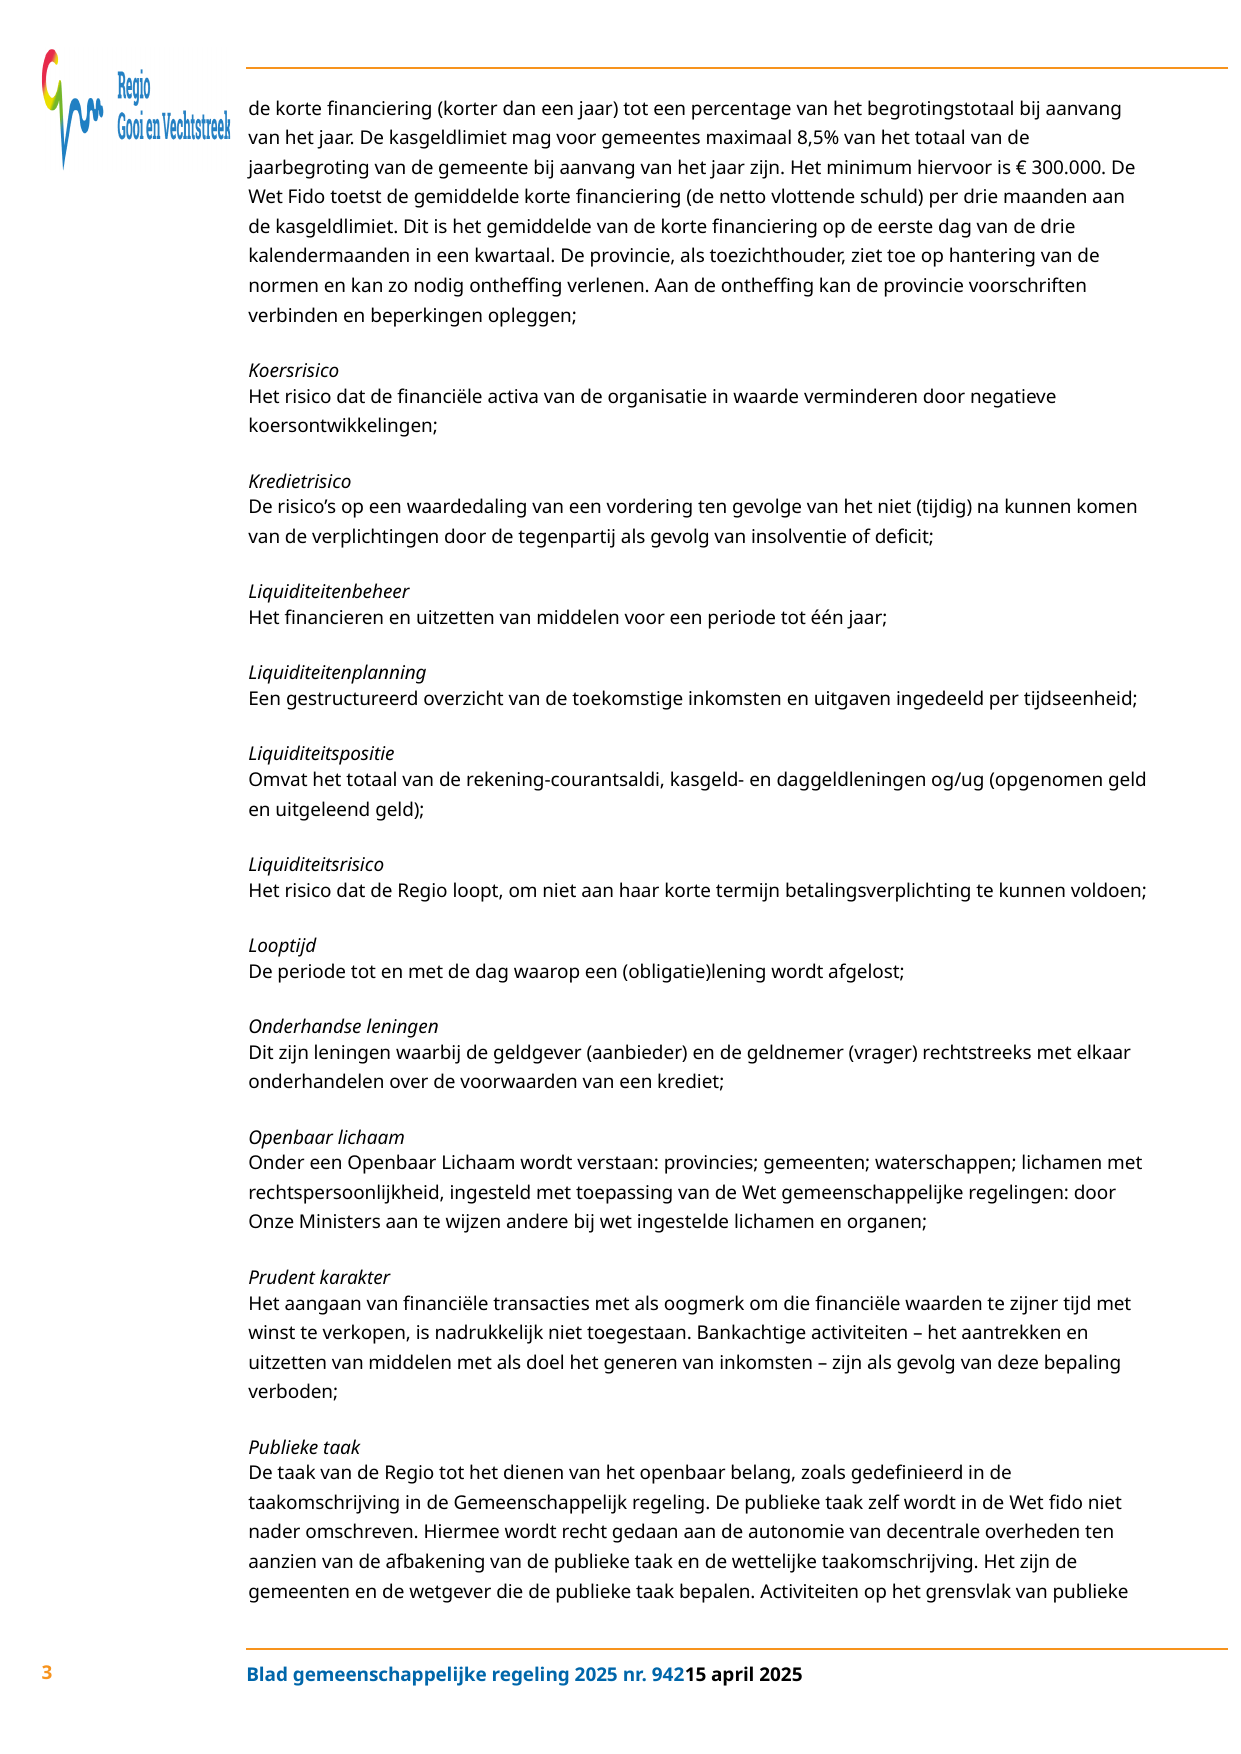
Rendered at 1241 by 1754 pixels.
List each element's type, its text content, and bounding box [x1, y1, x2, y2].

text Liquiditeitenplanning [248, 659, 1152, 685]
text Omvat het totaal van de rekening-courantsaldi, kasgeld- en daggeldleningen og/ug (opgenomen geld en uitgeleend geld); [248, 766, 1152, 822]
text Het risico dat de financiële activa van de organisatie in waarde verminderen door negatieve koersontwikkelingen; [248, 383, 1152, 438]
text Het risico dat de Regio loopt, om niet aan haar korte termijn betalingsverplichting te kunnen voldoen; [248, 877, 1152, 903]
text Liquiditeitsrisico [248, 851, 1152, 877]
text Publieke taak [248, 1434, 1152, 1459]
picture [41, 47, 231, 172]
text Kredietrisico [248, 468, 1152, 493]
text Looptijd [248, 932, 1152, 958]
text Openbaar lichaam [248, 1124, 1152, 1149]
text De taak van de Regio tot het dienen van het openbaar belang, zoals gedefinieerd in de taakomschrijving in de Gemeenschappelijk regeling. De publieke taak zelf wordt in de Wet fido niet nader omschreven. Hiermee wordt recht gedaan aan de autonomie van decentrale overheden ten aanzien van de afbakening van de publieke taak en de wettelijke taakomschrijving. Het zijn de gemeenten en de wetgever die de publieke taak bepalen. Activiteiten op het grensvlak van publieke [248, 1459, 1152, 1604]
text Onderhandse leningen [248, 1013, 1152, 1039]
text Het aangaan van financiële transacties met als oogmerk om die financiële waarden te zijner tijd met winst te verkopen, is nadrukkelijk niet toegestaan. Bankachtige activiteiten – het aantrekken en uitzetten van middelen met als doel het generen van inkomsten – zijn als gevolg van deze bepaling verboden; [248, 1290, 1152, 1404]
text Koersrisico [248, 357, 1152, 383]
text de korte financiering (korter dan een jaar) tot een percentage van het begrotingstotaal bij aanvang van het jaar. De kasgeldlimiet mag voor gemeentes maximaal 8,5% van het totaal van de jaarbegroting van de gemeente bij aanvang van het jaar zijn. Het minimum hiervoor is € 300.000. De Wet Fido toetst de gemiddelde korte financiering (de netto vlottende schuld) per drie maanden aan de kasgeldlimiet. Dit is het gemiddelde van de korte financiering op de eerste dag van de drie kalendermaanden in een kwartaal. De provincie, als toezichthouder, ziet toe op hantering van de normen en kan zo nodig ontheffing verlenen. Aan de ontheffing kan de provincie voorschriften verbinden en beperkingen opleggen; [248, 95, 1152, 328]
text Dit zijn leningen waarbij de geldgever (aanbieder) en de geldnemer (vrager) rechtstreeks met elkaar onderhandelen over de voorwaarden van een krediet; [248, 1039, 1152, 1094]
text Het financieren en uitzetten van middelen voor een periode tot één jaar; [248, 604, 1152, 630]
text De periode tot en met de dag waarop een (obligatie)lening wordt afgelost; [248, 958, 1152, 984]
text De risico’s op een waardedaling van een vordering ten gevolge van het niet (tijdig) na kunnen komen van de verplichtingen door de tegenpartij als gevolg van insolventie of deficit; [248, 493, 1152, 549]
text Onder een Openbaar Lichaam wordt verstaan: provincies; gemeenten; waterschappen; lichamen met rechtspersoonlijkheid, ingesteld met toepassing van de Wet gemeenschappelijke regelingen: door Onze Ministers aan te wijzen andere bij wet ingestelde lichamen en organen; [248, 1149, 1152, 1234]
text Liquiditeitspositie [248, 741, 1152, 766]
text Een gestructureerd overzicht van de toekomstige inkomsten en uitgaven ingedeeld per tijdseenheid; [248, 685, 1152, 711]
text Liquiditeitenbeheer [248, 578, 1152, 604]
text Prudent karakter [248, 1264, 1152, 1290]
